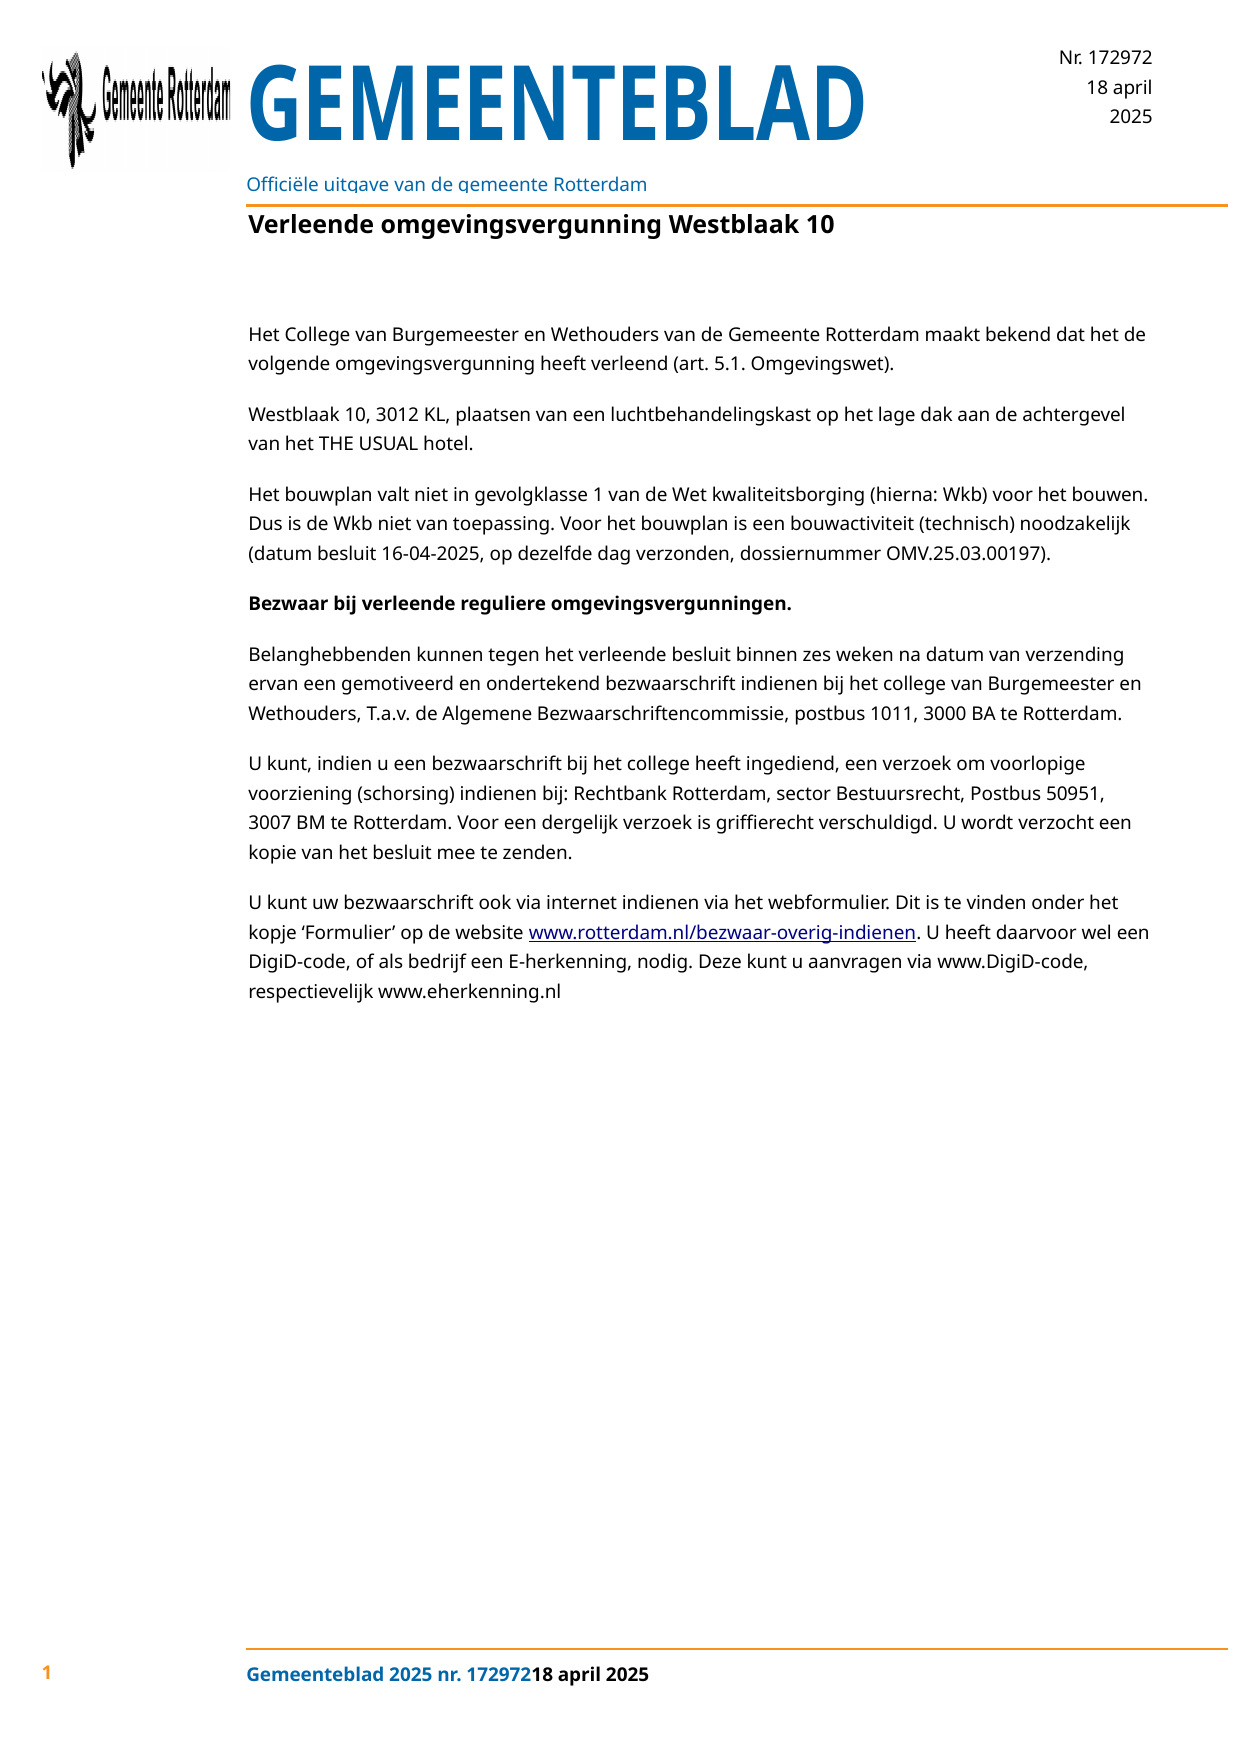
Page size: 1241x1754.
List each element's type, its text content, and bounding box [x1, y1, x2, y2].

picture [41, 47, 231, 172]
text Het bouwplan valt niet in gevolgklasse 1 van de Wet kwaliteitsborging (hierna: Wkb) voor het bouwen. Dus is de Wkb niet van toepassing. Voor het bouwplan is een bouwactiviteit (technisch) noodzakelijk (datum besluit 16-04-2025, op dezelfde dag verzonden, dossiernummer OMV.25.03.00197). [248, 481, 1152, 566]
text U kunt uw bezwaarschrift ook via internet indienen via het webformulier. Dit is te vinden onder het kopje ‘Formulier’ op de website www.rotterdam.nl/bezwaar-overig-indienen. U heeft daarvoor wel een DigiD-code, of als bedrijf een E-herkenning, nodig. Deze kunt u aanvragen via www.DigiD-code, respectievelijk www.eherkenning.nl [248, 889, 1152, 1004]
text Belanghebbenden kunnen tegen het verleende besluit binnen zes weken na datum van verzending ervan een gemotiveerd en ondertekend bezwaarschrift indienen bij het college van Burgemeester en Wethouders, T.a.v. de Algemene Bezwaarschriftencommissie, postbus 1011, 3000 BA te Rotterdam. [248, 641, 1152, 726]
text Verleende omgevingsvergunning Westblaak 10 [248, 207, 1152, 241]
text U kunt, indien u een bezwaarschrift bij het college heeft ingediend, een verzoek om voorlopige voorziening (schorsing) indienen bij: Rechtbank Rotterdam, sector Bestuursrecht, Postbus 50951, 3007 BM te Rotterdam. Voor een dergelijk verzoek is griffierecht verschuldigd. U wordt verzocht een kopie van het besluit mee te zenden. [248, 750, 1152, 865]
text Bezwaar bij verleende reguliere omgevingsvergunningen. [248, 590, 1152, 616]
text Het College van Burgemeester en Wethouders van de Gemeente Rotterdam maakt bekend dat het de volgende omgevingsvergunning heeft verleend (art. 5.1. Omgevingswet). [248, 321, 1152, 376]
text Westblaak 10, 3012 KL, plaatsen van een luchtbehandelingskast op het lage dak aan de achtergevel van het THE USUAL hotel. [248, 401, 1152, 456]
